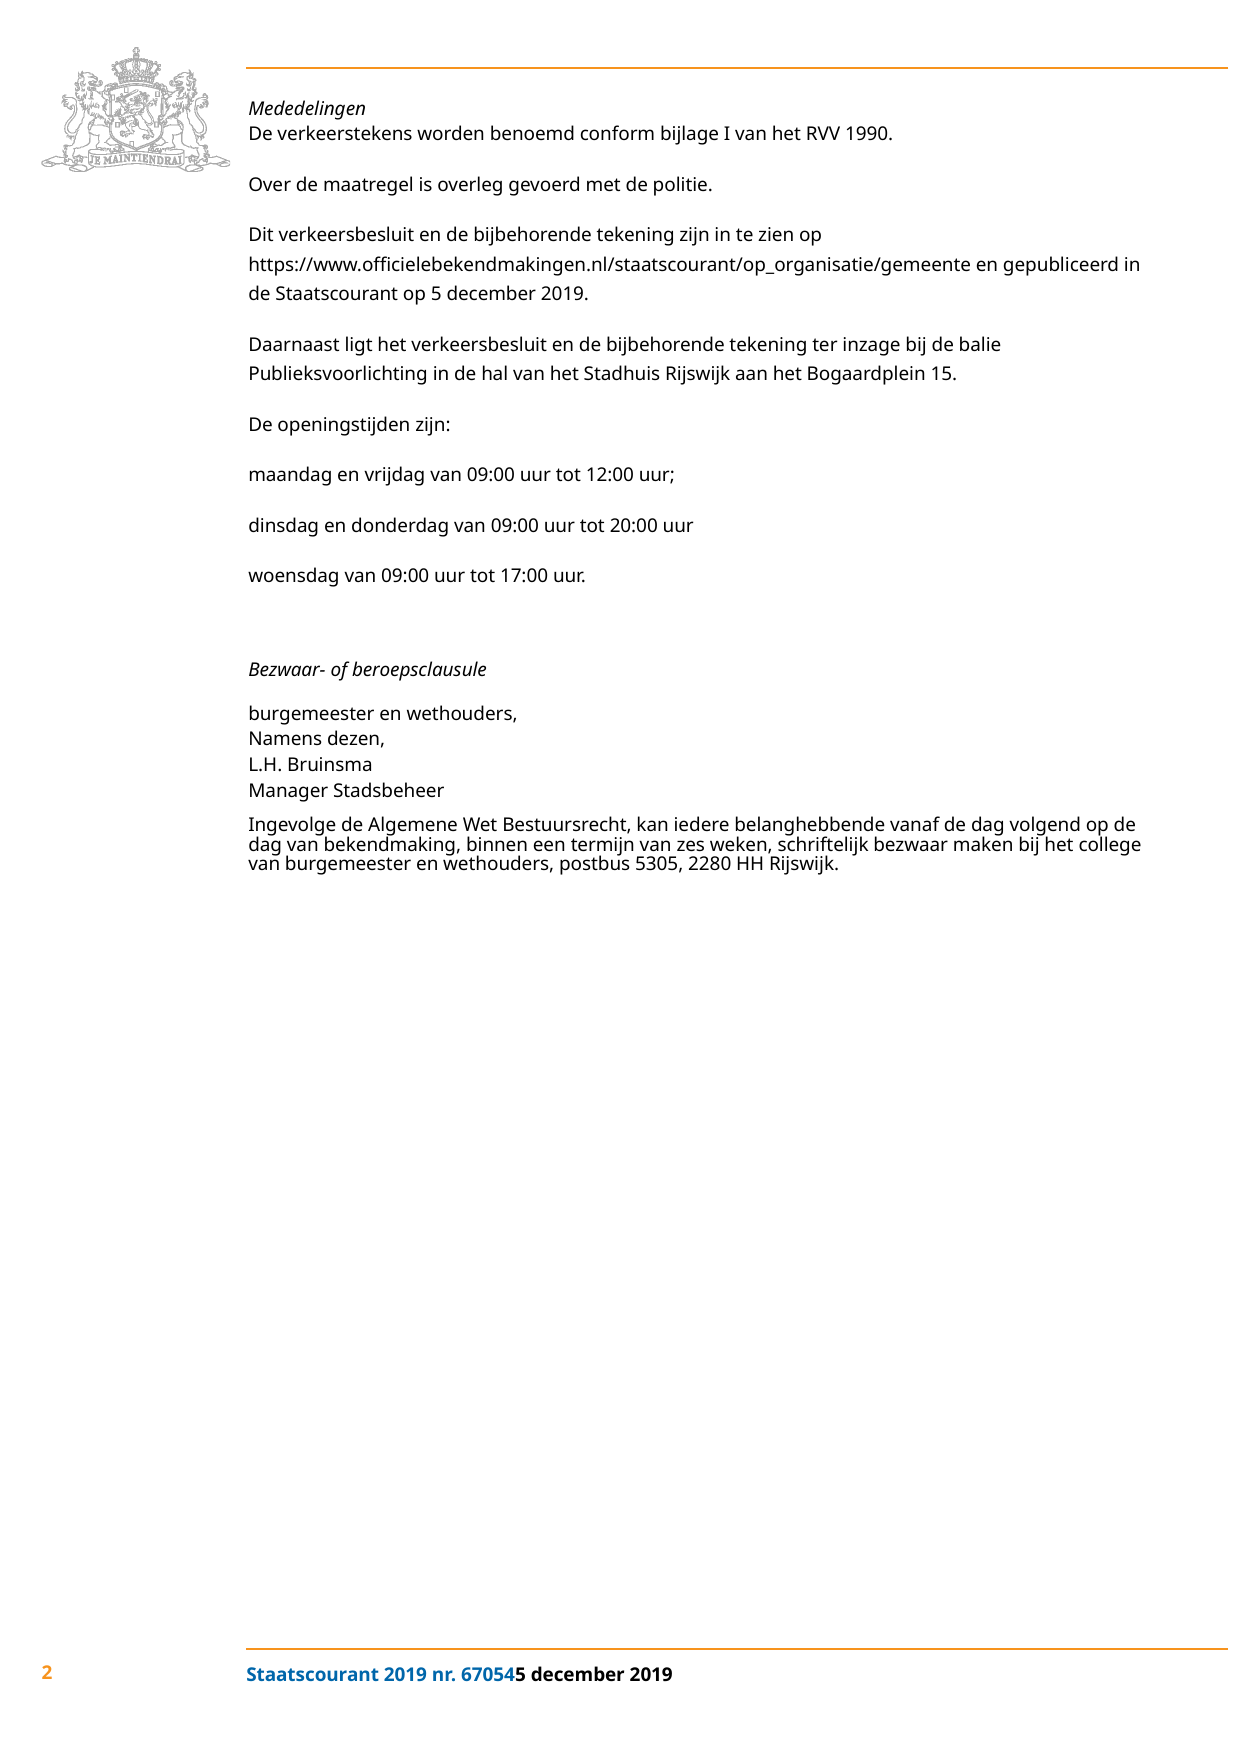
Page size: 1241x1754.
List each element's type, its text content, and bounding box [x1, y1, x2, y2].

text Bezwaar- of beroepsclausule [248, 656, 1152, 681]
text Mededelingen [248, 95, 1152, 121]
text Namens dezen, [248, 725, 1152, 751]
text De verkeerstekens worden benoemd conform bijlage I van het RVV 1990. [248, 121, 1152, 146]
text burgemeester en wethouders, [248, 700, 1152, 725]
text Manager Stadsbeheer [248, 777, 1152, 803]
text L.H. Bruinsma [248, 751, 1152, 777]
text Ingevolge de Algemene Wet Bestuursrecht, kan iedere belanghebbende vanaf de dag volgend op de dag van bekendmaking, binnen een termijn van zes weken, schriftelijk bezwaar maken bij het college van burgemeester en wethouders, postbus 5305, 2280 HH Rijswijk. [248, 816, 1152, 874]
picture [41, 47, 231, 172]
text Over de maatregel is overleg gevoerd met de politie. [248, 171, 1152, 197]
text Dit verkeersbesluit en de bijbehorende tekening zijn in te zien op https://www.officielebekendmakingen.nl/staatscourant/op_organisatie/gemeente en gepubliceerd in de Staatscourant op 5 december 2019. [248, 221, 1152, 306]
text woensdag van 09:00 uur tot 17:00 uur. [248, 562, 1152, 588]
text De openingstijden zijn: [248, 411, 1152, 437]
text dinsdag en donderdag van 09:00 uur tot 20:00 uur [248, 512, 1152, 537]
text Daarnaast ligt het verkeersbesluit en de bijbehorende tekening ter inzage bij de balie Publieksvoorlichting in de hal van het Stadhuis Rijswijk aan het Bogaardplein 15. [248, 331, 1152, 386]
text maandag en vrijdag van 09:00 uur tot 12:00 uur; [248, 461, 1152, 487]
